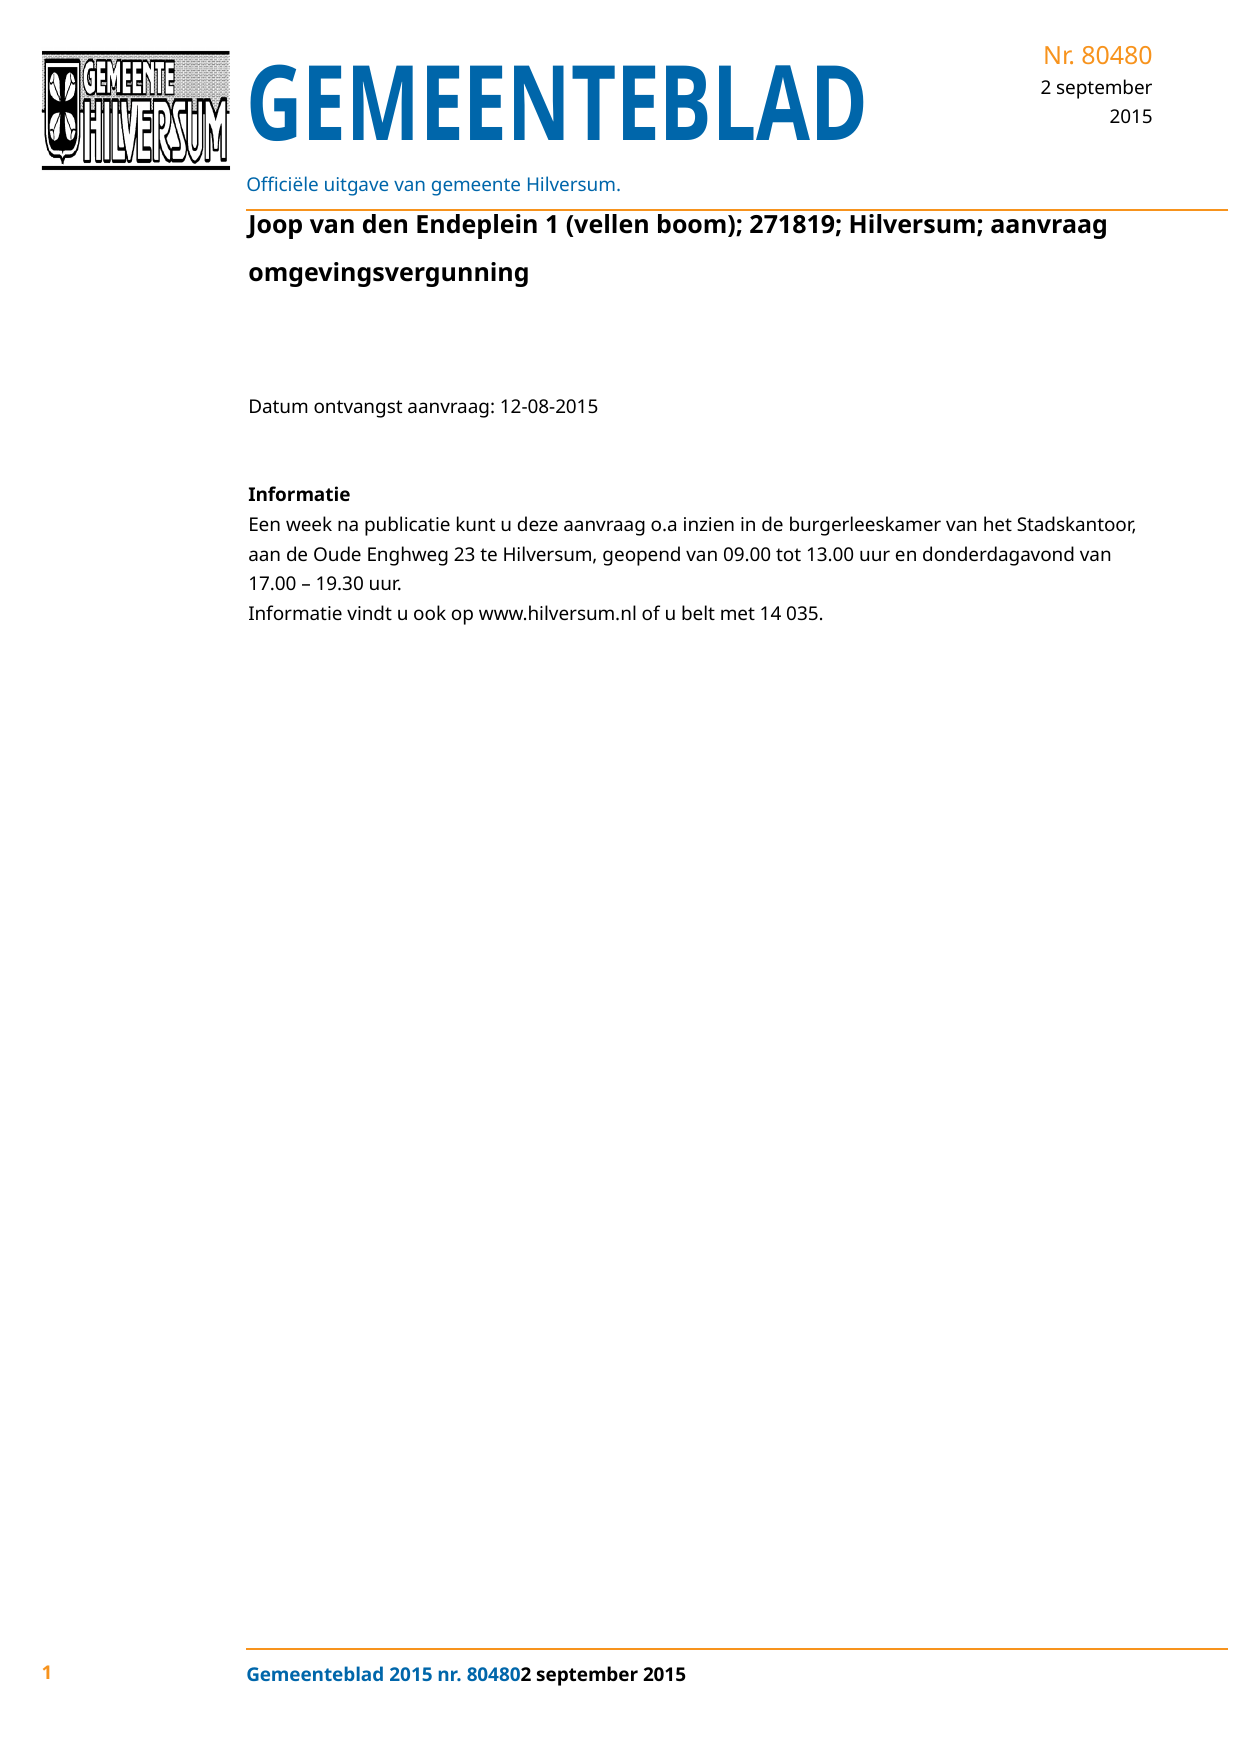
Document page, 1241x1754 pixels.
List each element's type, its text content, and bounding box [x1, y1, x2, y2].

text Joop van den Endeplein 1 (vellen boom); 271819; Hilversum; aanvraag omgevingsvergunning [248, 211, 1152, 288]
picture [41, 47, 231, 172]
text aan de Oude Enghweg 23 te Hilversum, geopend van 09.00 tot 13.00 uur en donderdagavond van 17.00 – 19.30 uur. [248, 541, 1152, 596]
text Informatie vindt u ook op www.hilversum.nl of u belt met 14 035. [248, 600, 1152, 626]
text Een week na publicatie kunt u deze aanvraag o.a inzien in de burgerleeskamer van het Stadskantoor, [248, 511, 1152, 537]
text Datum ontvangst aanvraag: 12-08-2015 [248, 393, 1152, 419]
text Informatie [248, 482, 1152, 507]
